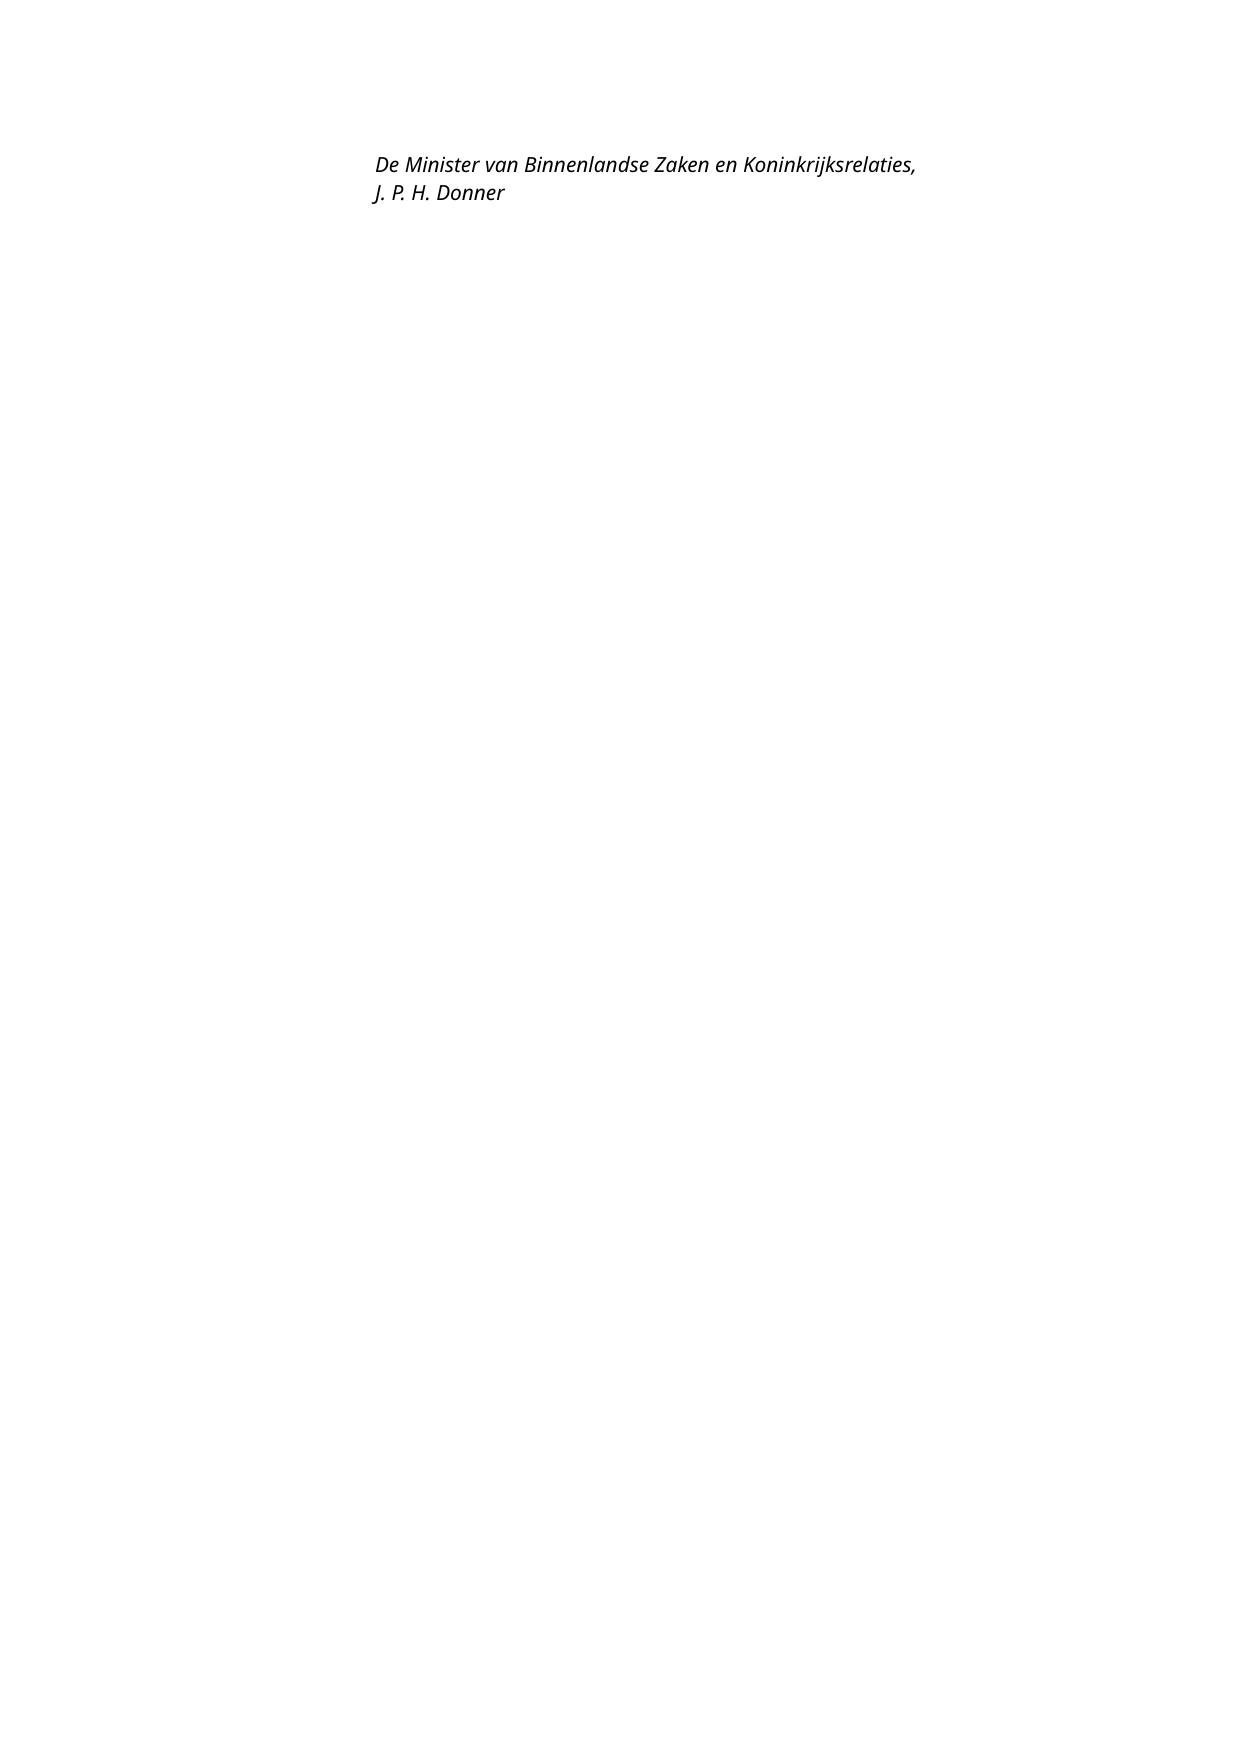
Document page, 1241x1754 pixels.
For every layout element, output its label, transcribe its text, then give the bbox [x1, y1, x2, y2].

text De Minister van Binnenlandse Zaken en Koninkrijksrelaties, [375, 150, 1090, 178]
text J. P. H. Donner [375, 178, 1090, 207]
